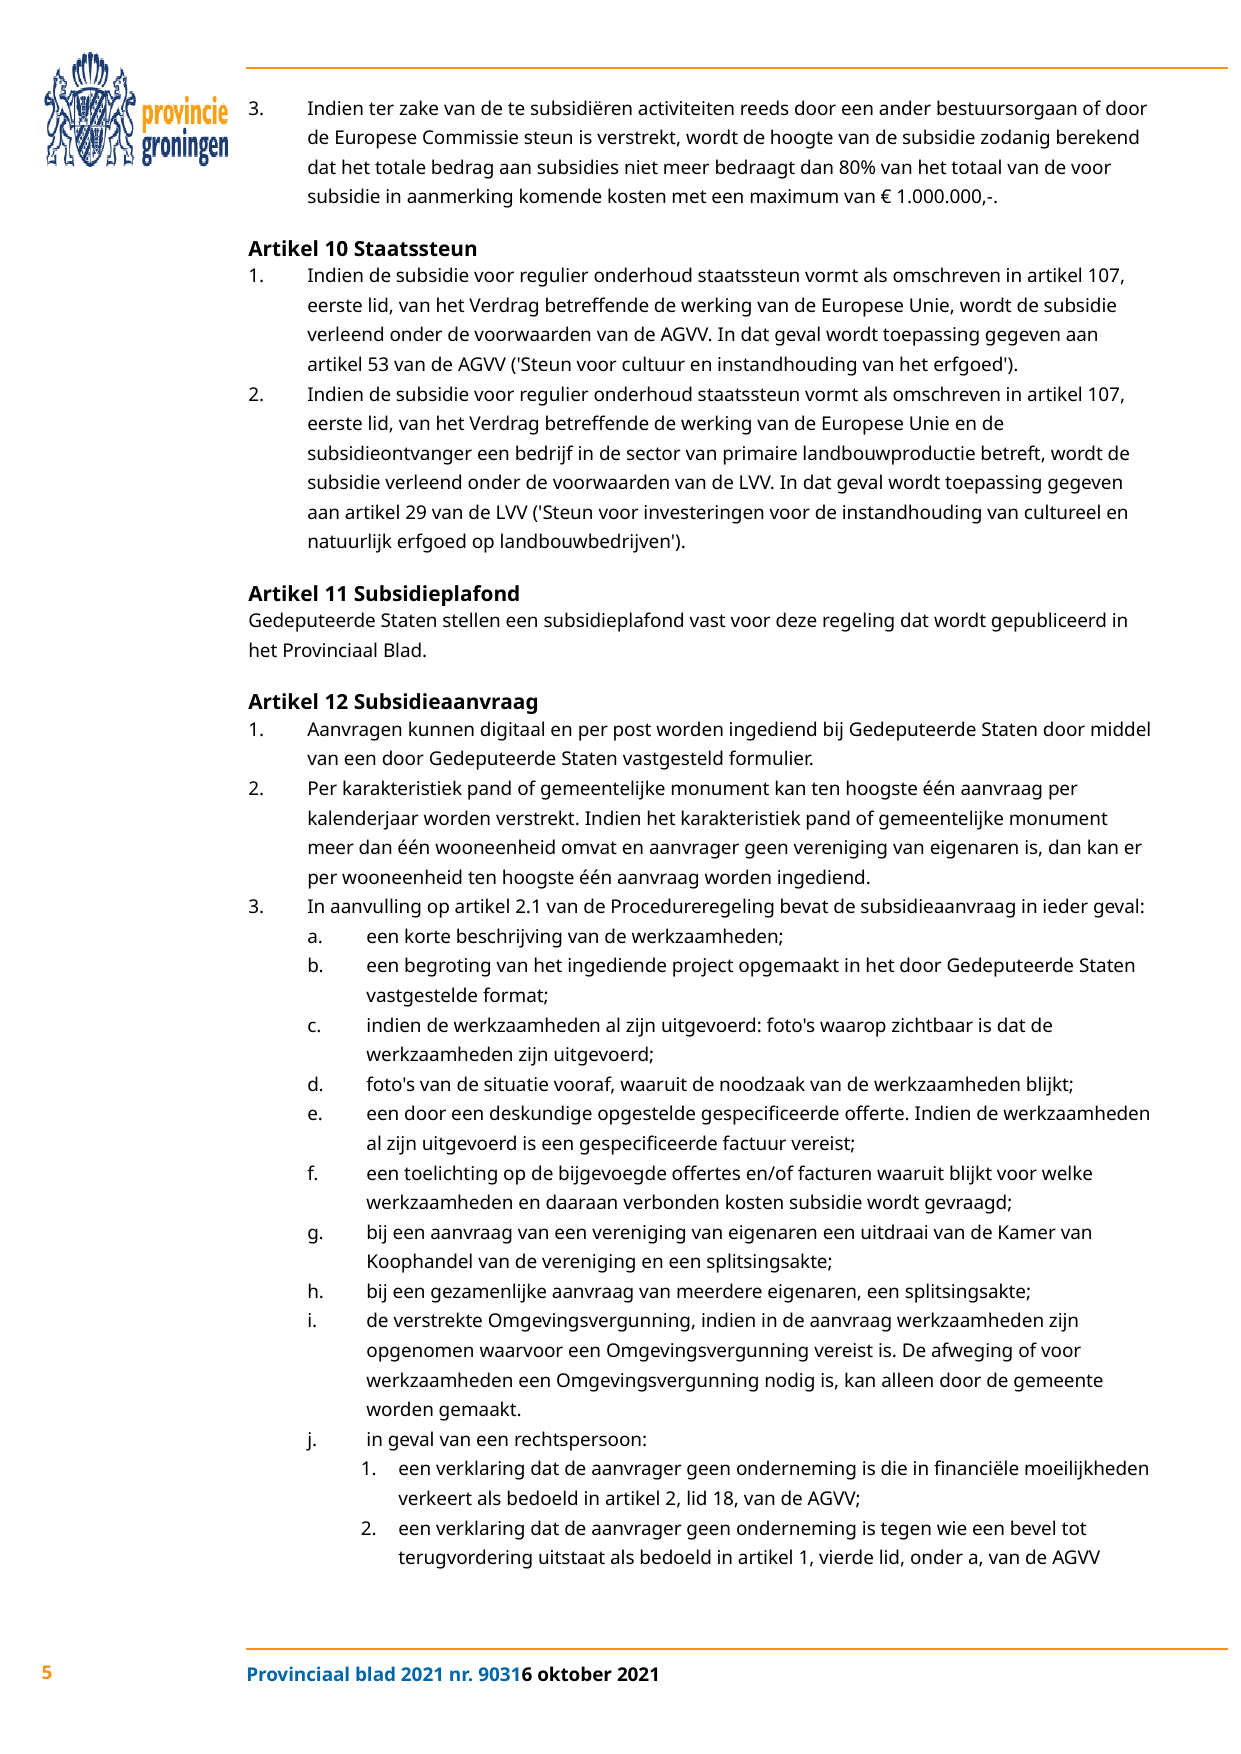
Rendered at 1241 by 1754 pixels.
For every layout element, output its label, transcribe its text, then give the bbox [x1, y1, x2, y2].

list een begroting van het ingediende project opgemaakt in het door Gedeputeerde Staten vastgestelde format; [307, 953, 1152, 1008]
list een verklaring dat de aanvrager geen onderneming is tegen wie een bevel tot terugvordering uitstaat als bedoeld in artikel 1, vierde lid, onder a, van de AGVV [361, 1515, 1152, 1570]
text Artikel 10 Staatssteun [248, 234, 1152, 262]
list een toelichting op de bijgevoegde offertes en/of facturen waaruit blijkt voor welke werkzaamheden en daaraan verbonden kosten subsidie wordt gevraagd; [307, 1160, 1152, 1215]
list Aanvragen kunnen digitaal en per post worden ingediend bij Gedeputeerde Staten door middel van een door Gedeputeerde Staten vastgesteld formulier. [248, 716, 1152, 771]
list een verklaring dat de aanvrager geen onderneming is die in financiële moeilijkheden verkeert als bedoeld in artikel 2, lid 18, van de AGVV; [361, 1456, 1152, 1511]
list Per karakteristiek pand of gemeentelijke monument kan ten hoogste één aanvraag per kalenderjaar worden verstrekt. Indien het karakteristiek pand of gemeentelijke monument meer dan één wooneenheid omvat en aanvrager geen vereniging van eigenaren is, dan kan er per wooneenheid ten hoogste één aanvraag worden ingediend. [248, 775, 1152, 889]
picture [41, 47, 231, 172]
list Indien de subsidie voor regulier onderhoud staatssteun vormt als omschreven in artikel 107, eerste lid, van het Verdrag betreffende de werking van de Europese Unie en de subsidieontvanger een bedrijf in de sector van primaire landbouwproductie betreft, wordt de subsidie verleend onder de voorwaarden van de LVV. In dat geval wordt toepassing gegeven aan artikel 29 van de LVV ('Steun voor investeringen voor de instandhouding van cultureel en natuurlijk erfgoed op landbouwbedrijven'). [248, 381, 1152, 554]
list bij een gezamenlijke aanvraag van meerdere eigenaren, een splitsingsakte; [307, 1278, 1152, 1304]
list de verstrekte Omgevingsvergunning, indien in de aanvraag werkzaamheden zijn opgenomen waarvoor een Omgevingsvergunning vereist is. De afweging of voor werkzaamheden een Omgevingsvergunning nodig is, kan alleen door de gemeente worden gemaakt. [307, 1308, 1152, 1422]
list in geval van een rechtspersoon: [307, 1426, 1152, 1452]
text Artikel 12 Subsidieaanvraag [248, 687, 1152, 716]
text Gedeputeerde Staten stellen een subsidieplafond vast voor deze regeling dat wordt gepubliceerd in het Provinciaal Blad. [248, 607, 1152, 663]
list Indien ter zake van de te subsidiëren activiteiten reeds door een ander bestuursorgaan of door de Europese Commissie steun is verstrekt, wordt de hoogte van de subsidie zodanig berekend dat het totale bedrag aan subsidies niet meer bedraagt dan 80% van het totaal van de voor subsidie in aanmerking komende kosten met een maximum van € 1.000.000,-. [248, 95, 1152, 209]
list In aanvulling op artikel 2.1 van de Procedureregeling bevat de subsidieaanvraag in ieder geval: [248, 893, 1152, 919]
list een door een deskundige opgestelde gespecificeerde offerte. Indien de werkzaamheden al zijn uitgevoerd is een gespecificeerde factuur vereist; [307, 1101, 1152, 1156]
list een korte beschrijving van de werkzaamheden; [307, 923, 1152, 949]
list Indien de subsidie voor regulier onderhoud staatssteun vormt als omschreven in artikel 107, eerste lid, van het Verdrag betreffende de werking van de Europese Unie, wordt de subsidie verleend onder de voorwaarden van de AGVV. In dat geval wordt toepassing gegeven aan artikel 53 van de AGVV ('Steun voor cultuur en instandhouding van het erfgoed'). [248, 262, 1152, 377]
list bij een aanvraag van een vereniging van eigenaren een uitdraai van de Kamer van Koophandel van de vereniging en een splitsingsakte; [307, 1219, 1152, 1274]
text Artikel 11 Subsidieplafond [248, 579, 1152, 607]
list foto's van de situatie vooraf, waaruit de noodzaak van de werkzaamheden blijkt; [307, 1071, 1152, 1097]
list indien de werkzaamheden al zijn uitgevoerd: foto's waarop zichtbaar is dat de werkzaamheden zijn uitgevoerd; [307, 1012, 1152, 1067]
